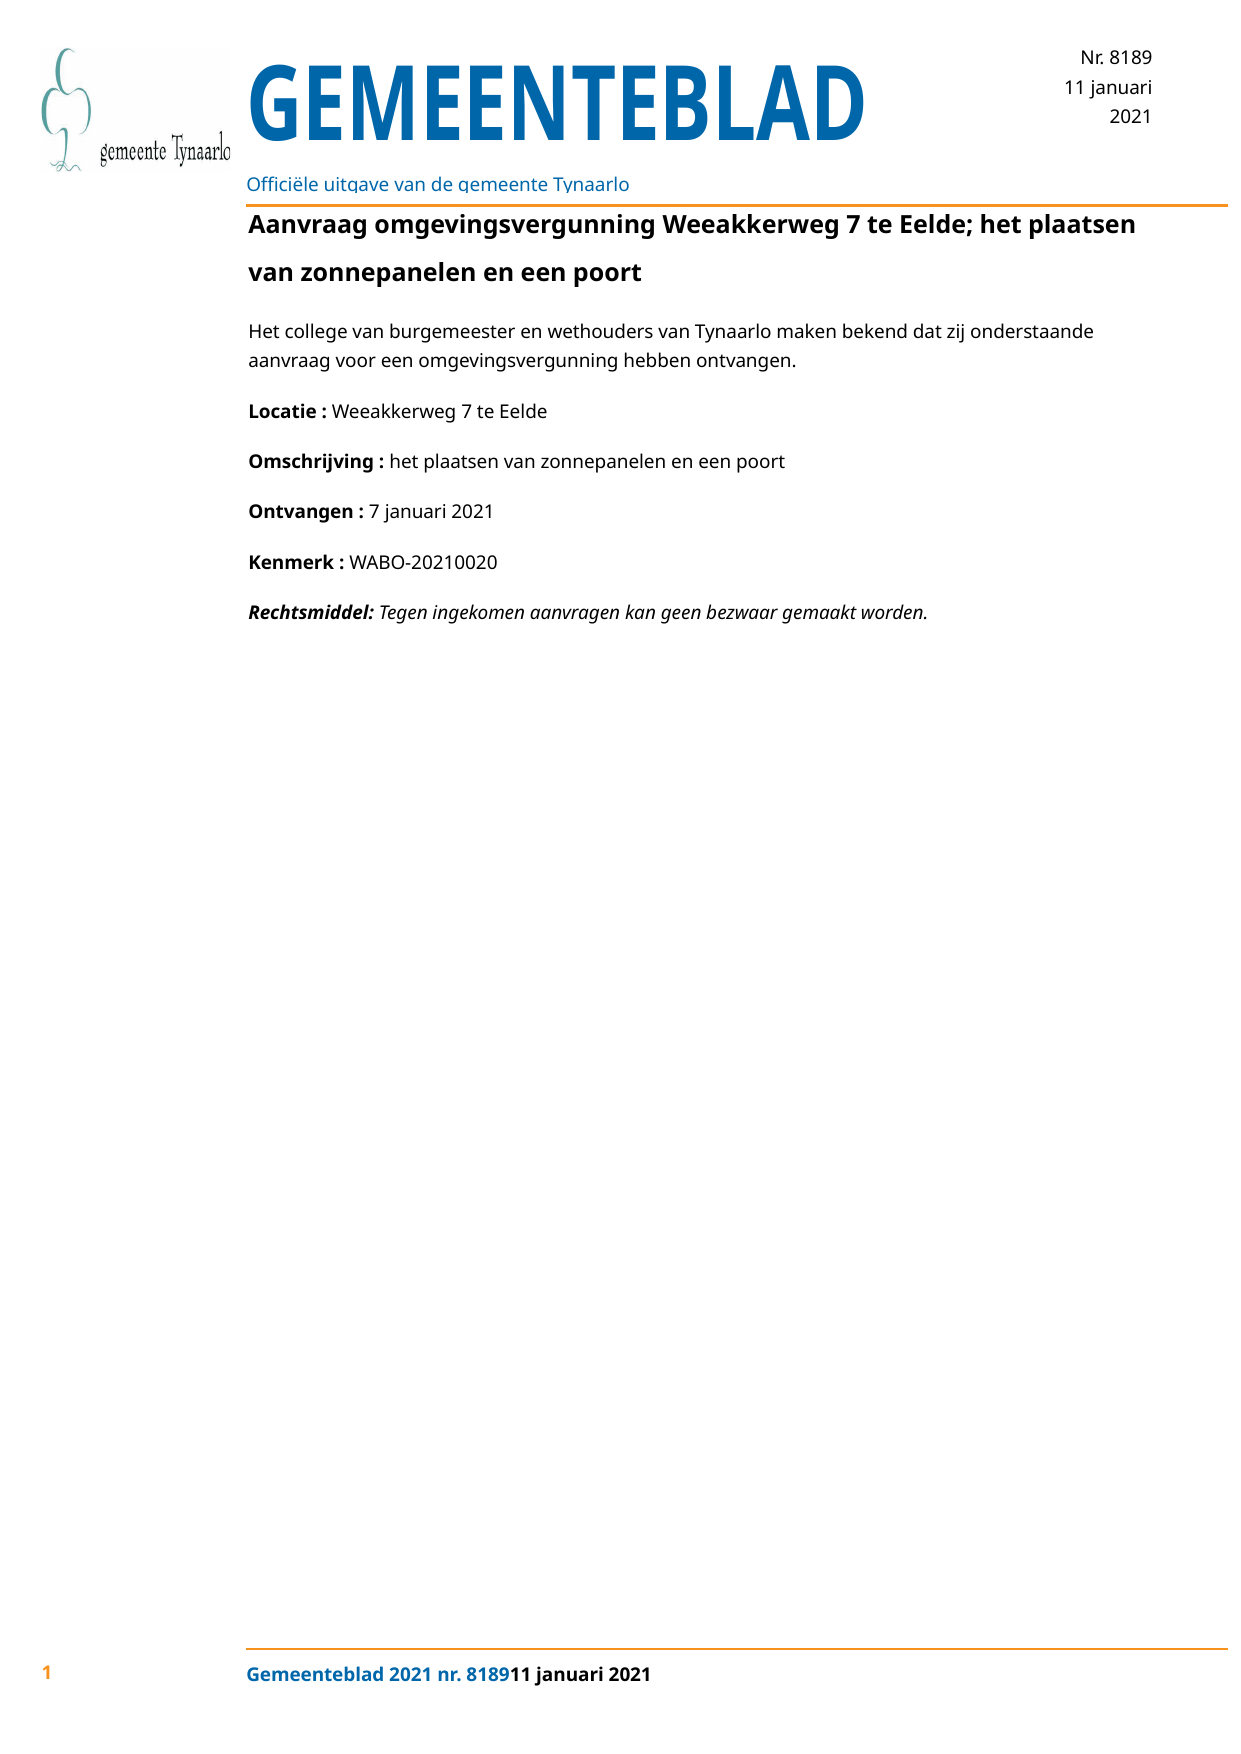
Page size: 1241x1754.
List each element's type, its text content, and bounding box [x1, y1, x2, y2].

text Locatie : Weeakkerweg 7 te Eelde [248, 398, 1152, 424]
text Aanvraag omgevingsvergunning Weeakkerweg 7 te Eelde; het plaatsen van zonnepanelen en een poort [248, 207, 1152, 288]
text Kenmerk : WABO-20210020 [248, 549, 1152, 575]
text Rechtsmiddel: Tegen ingekomen aanvragen kan geen bezwaar gemaakt worden. [248, 599, 1152, 625]
text Het college van burgemeester en wethouders van Tynaarlo maken bekend dat zij onderstaande aanvraag voor een omgevingsvergunning hebben ontvangen. [248, 318, 1152, 373]
text Ontvangen : 7 januari 2021 [248, 499, 1152, 524]
picture [41, 47, 231, 172]
text Omschrijving : het plaatsen van zonnepanelen en een poort [248, 448, 1152, 474]
